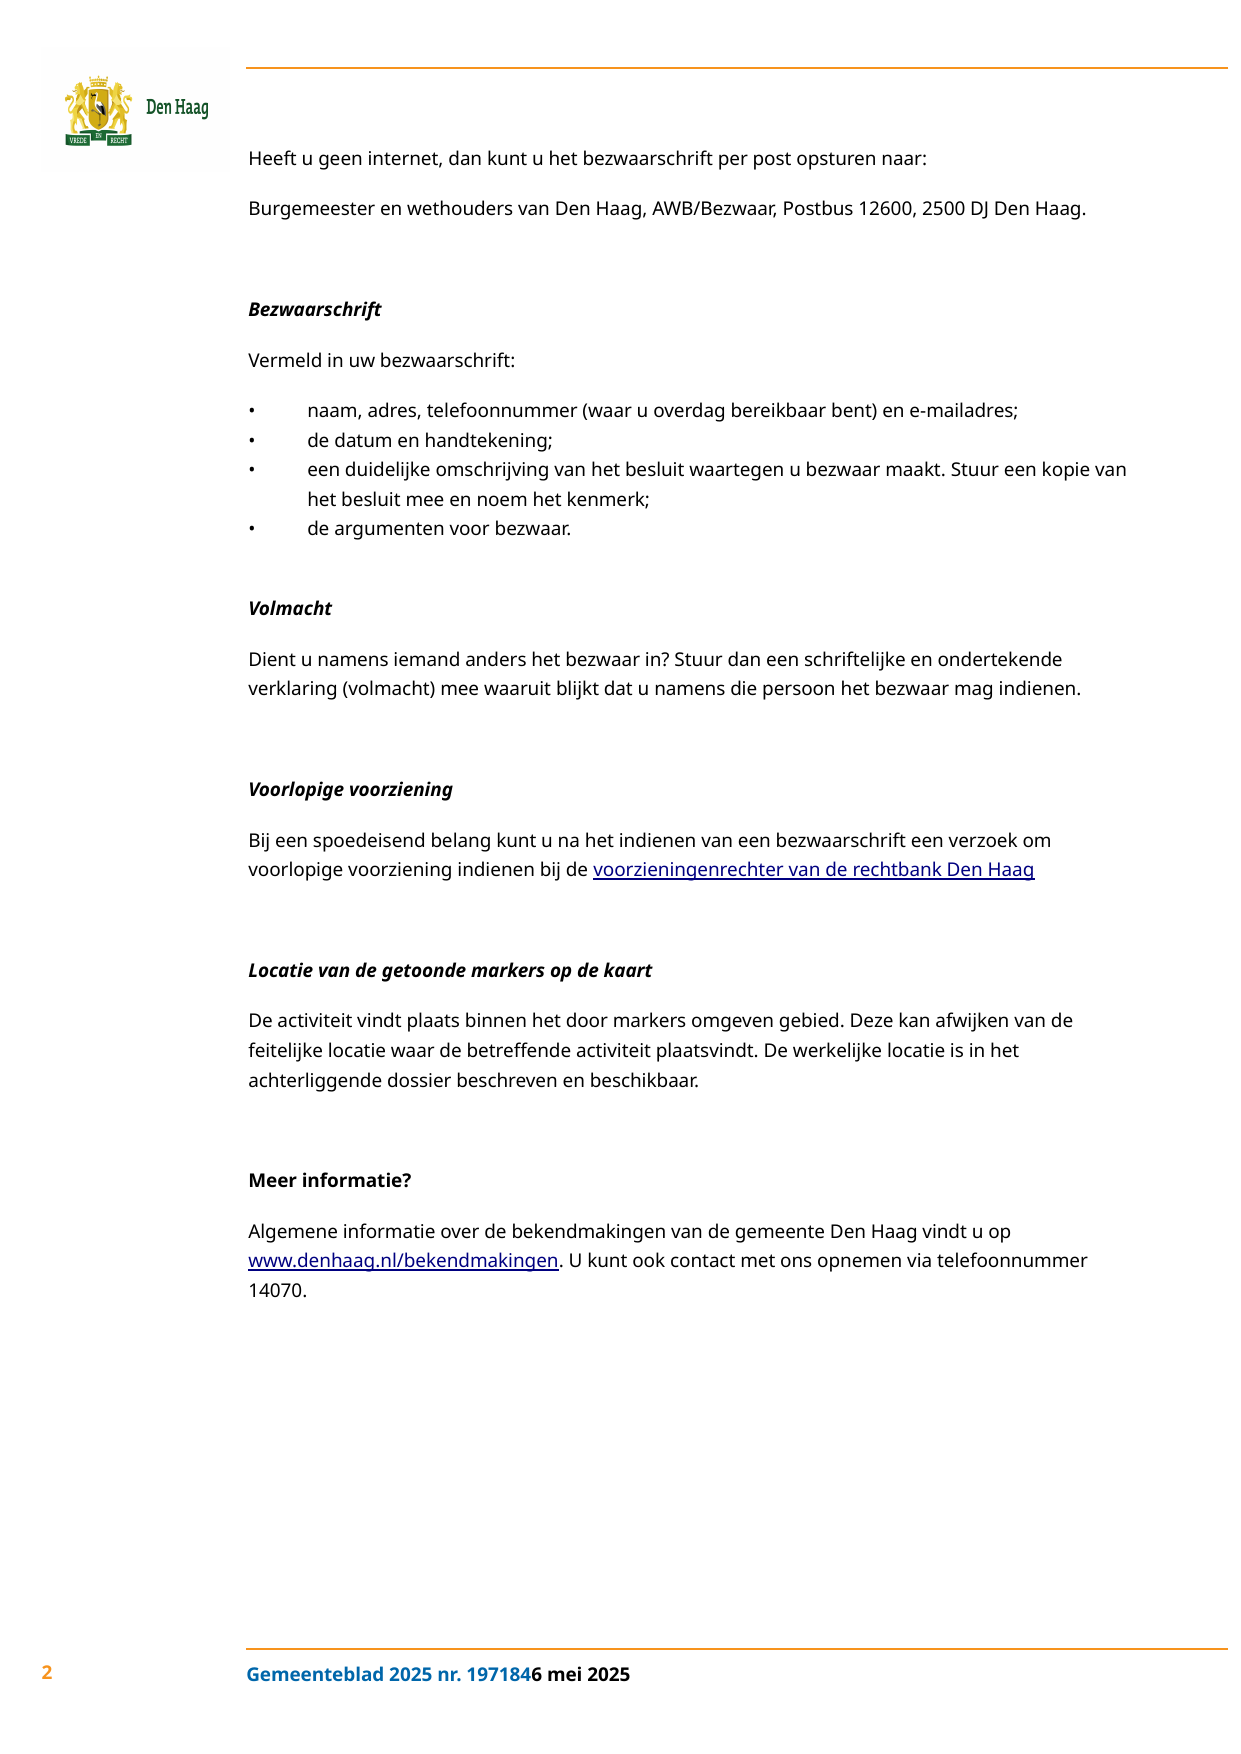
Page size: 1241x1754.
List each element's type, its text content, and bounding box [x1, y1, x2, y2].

text Bij een spoedeisend belang kunt u na het indienen van een bezwaarschrift een verzoek om voorlopige voorziening indienen bij de voorzieningenrechter van de rechtbank Den Haag [248, 827, 1152, 882]
text Heeft u geen internet, dan kunt u het bezwaarschrift per post opsturen naar: [248, 145, 1152, 171]
list de datum en handtekening; [248, 427, 1152, 453]
text Voorlopige voorziening [248, 776, 1152, 802]
list de argumenten voor bezwaar. [248, 516, 1152, 541]
picture [41, 47, 231, 172]
text Dient u namens iemand anders het bezwaar in? Stuur dan een schriftelijke en ondertekende verklaring (volmacht) mee waaruit blijkt dat u namens die persoon het bezwaar mag indienen. [248, 646, 1152, 701]
list een duidelijke omschrijving van het besluit waartegen u bezwaar maakt. Stuur een kopie van het besluit mee en noem het kenmerk; [248, 456, 1152, 512]
text De activiteit vindt plaats binnen het door markers omgeven gebied. Deze kan afwijken van de feitelijke locatie waar de betreffende activiteit plaatsvindt. De werkelijke locatie is in het achterliggende dossier beschreven en beschikbaar. [248, 1008, 1152, 1093]
text Bezwaarschrift [248, 296, 1152, 322]
text Volmacht [248, 596, 1152, 621]
text Burgemeester en wethouders van Den Haag, AWB/Bezwaar, Postbus 12600, 2500 DJ Den Haag. [248, 196, 1152, 221]
text Algemene informatie over de bekendmakingen van de gemeente Den Haag vindt u op www.denhaag.nl/bekendmakingen. U kunt ook contact met ons opnemen via telefoonnummer 14070. [248, 1218, 1152, 1303]
text Vermeld in uw bezwaarschrift: [248, 347, 1152, 373]
list naam, adres, telefoonnummer (waar u overdag bereikbaar bent) en e-mailadres; [248, 397, 1152, 423]
text Locatie van de getoonde markers op de kaart [248, 957, 1152, 983]
text Meer informatie? [248, 1168, 1152, 1193]
